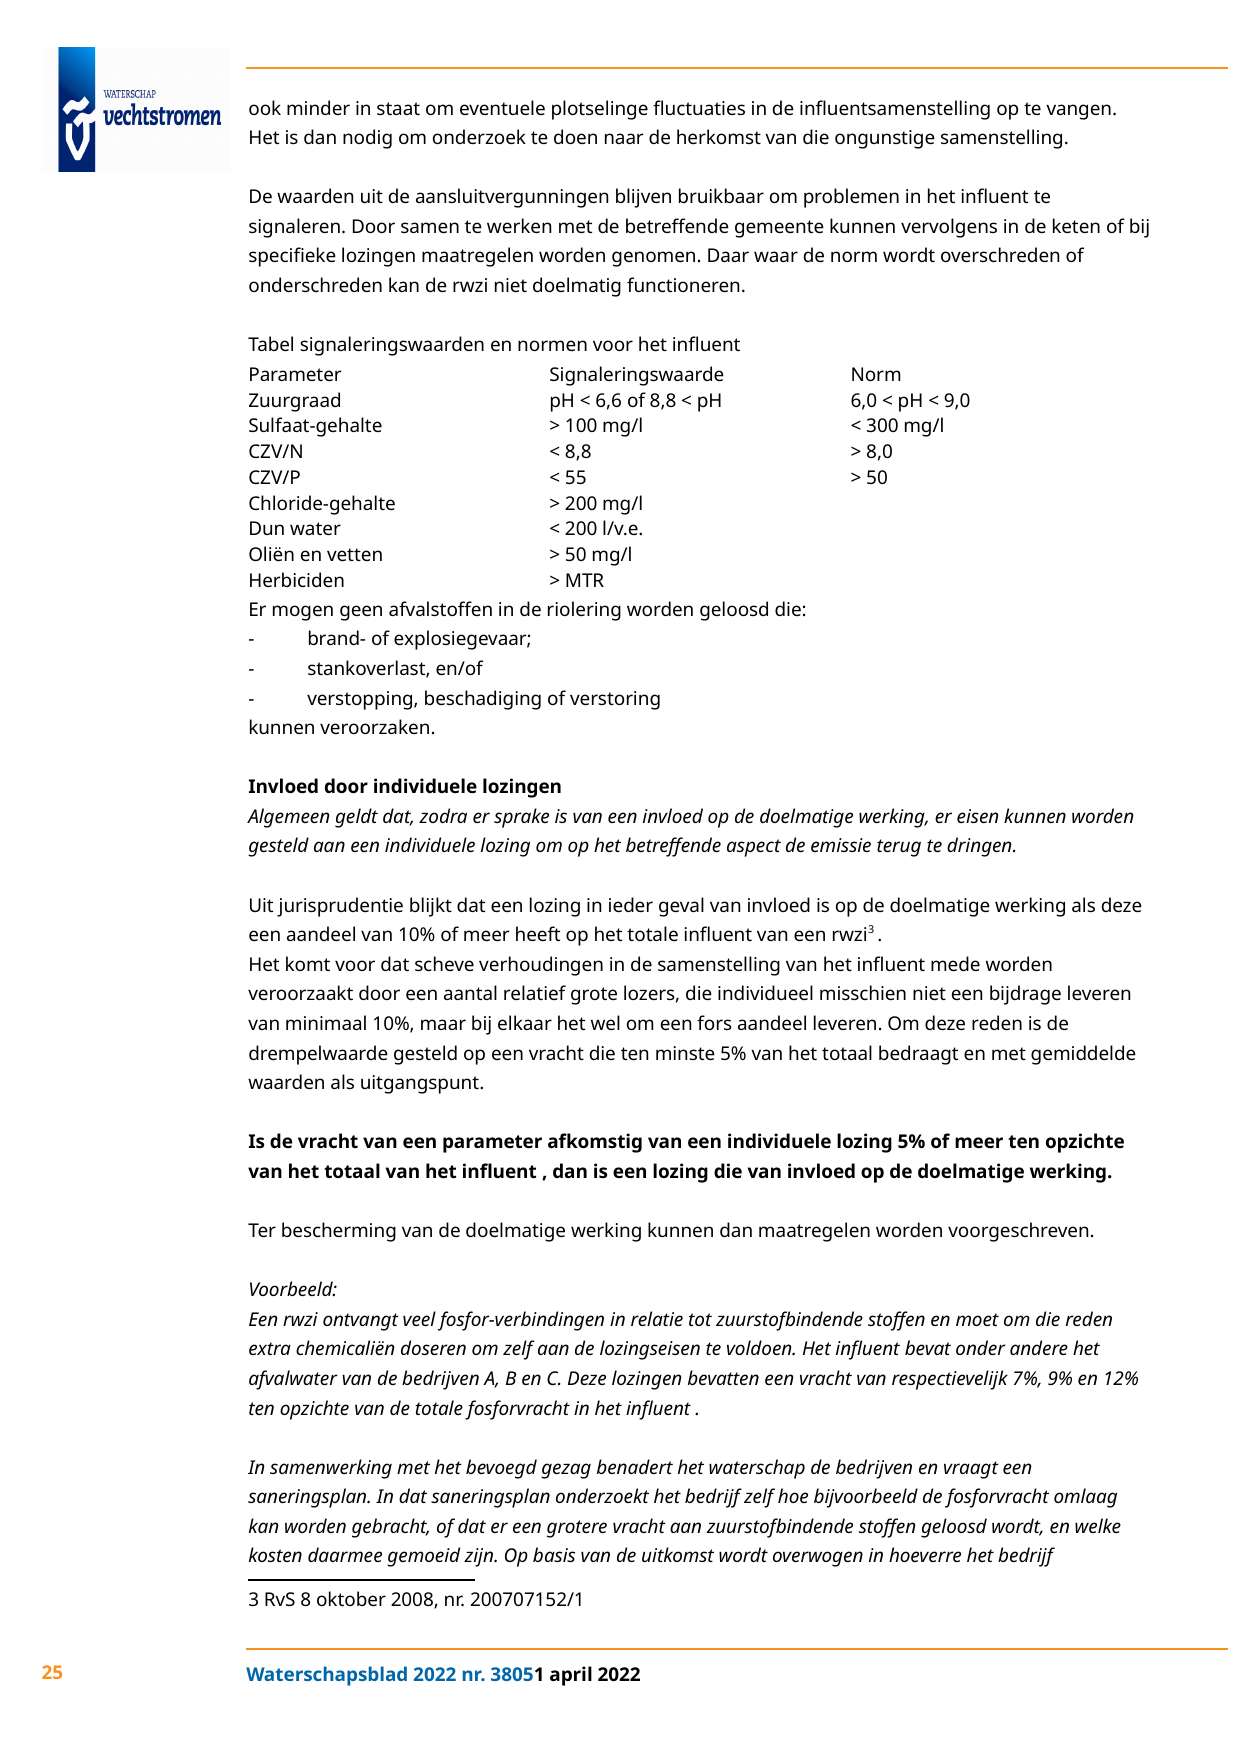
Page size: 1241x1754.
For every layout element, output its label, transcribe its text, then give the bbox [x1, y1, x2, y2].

table_cell [850, 567, 1152, 593]
table_cell Sulfaat-gehalte [248, 413, 549, 438]
table_cell [850, 541, 1152, 567]
text Algemeen geldt dat, zodra er sprake is van een invloed op de doelmatige werking, er eisen kunnen worden gesteld aan een individuele lozing om op het betreffende aspect de emissie terug te dringen. [248, 803, 1152, 858]
table_cell > 50 mg/l [549, 541, 850, 567]
table_cell < 300 mg/l [850, 413, 1152, 438]
table_cell Dun water [248, 516, 549, 541]
table_cell < 8,8 [549, 438, 850, 464]
text ook minder in staat om eventuele plotselinge fluctuaties in de influentsamenstelling op te vangen. Het is dan nodig om onderzoek te doen naar de herkomst van die ongunstige samenstelling. [248, 95, 1152, 150]
table_cell 6,0 < pH < 9,0 [850, 387, 1152, 413]
text De waarden uit de aansluitvergunningen blijven bruikbaar om problemen in het influent te signaleren. Door samen te werken met de betreffende gemeente kunnen vervolgens in de keten of bij specifieke lozingen maatregelen worden genomen. Daar waar de norm wordt overschreden of onderschreden kan de rwzi niet doelmatig functioneren. [248, 183, 1152, 298]
table_cell < 55 [549, 464, 850, 490]
text In samenwerking met het bevoegd gezag benadert het waterschap de bedrijven en vraagt een saneringsplan. In dat saneringsplan onderzoekt het bedrijf zelf hoe bijvoorbeeld de fosforvracht omlaag kan worden gebracht, of dat er een grotere vracht aan zuurstofbindende stoffen geloosd wordt, en welke kosten daarmee gemoeid zijn. Op basis van de uitkomst wordt overwogen in hoeverre het bedrijf [248, 1454, 1152, 1568]
list brand- of explosiegevaar; [248, 626, 1152, 651]
table_cell Herbiciden [248, 567, 549, 593]
table_cell [850, 516, 1152, 541]
table_cell > 8,0 [850, 438, 1152, 464]
text Invloed door individuele lozingen [248, 773, 1152, 799]
table_header Signaleringswaarde [549, 361, 850, 387]
table_cell Chloride-gehalte [248, 490, 549, 516]
text Een rwzi ontvangt veel fosfor-verbindingen in relatie tot zuurstofbindende stoffen en moet om die reden extra chemicaliën doseren om zelf aan de lozingseisen te voldoen. Het influent bevat onder andere het afvalwater van de bedrijven A, B en C. Deze lozingen bevatten een vracht van respectievelijk 7%, 9% en 12% ten opzichte van de totale fosforvracht in het influent . [248, 1306, 1152, 1420]
text Uit jurisprudentie blijkt dat een lozing in ieder geval van invloed is op de doelmatige werking als deze een aandeel van 10% of meer heeft op het totale influent van een rwzi. [248, 892, 1152, 947]
text RvS 8 oktober 2008, nr. 200707152/1 [248, 1586, 1152, 1612]
text Voorbeeld: [248, 1276, 1152, 1302]
table_header Norm [850, 361, 1152, 387]
table_cell [850, 490, 1152, 516]
table_cell > 50 [850, 464, 1152, 490]
table_cell > MTR [549, 567, 850, 593]
table_cell Oliën en vetten [248, 541, 549, 567]
list stankoverlast, en/of [248, 655, 1152, 681]
table_cell Zuurgraad [248, 387, 549, 413]
table_cell > 200 mg/l [549, 490, 850, 516]
text Is de vracht van een parameter afkomstig van een individuele lozing 5% of meer ten opzichte van het totaal van het influent , dan is een lozing die van invloed op de doelmatige werking. [248, 1128, 1152, 1184]
list verstopping, beschadiging of verstoring [248, 685, 1152, 710]
text Ter bescherming van de doelmatige werking kunnen dan maatregelen worden voorgeschreven. [248, 1217, 1152, 1243]
text kunnen veroorzaken. [248, 714, 1152, 740]
table_cell CZV/N [248, 438, 549, 464]
table_cell > 100 mg/l [549, 413, 850, 438]
picture [41, 47, 231, 172]
table_cell < 200 l/v.e. [549, 516, 850, 541]
text Tabel signaleringswaarden en normen voor het influent [248, 331, 1152, 357]
table_cell pH < 6,6 of 8,8 < pH [549, 387, 850, 413]
table_header Parameter [248, 361, 549, 387]
table_cell CZV/P [248, 464, 549, 490]
text Er mogen geen afvalstoffen in de riolering worden geloosd die: [248, 596, 1152, 622]
text Het komt voor dat scheve verhoudingen in de samenstelling van het influent mede worden veroorzaakt door een aantal relatief grote lozers, die individueel misschien niet een bijdrage leveren van minimaal 10%, maar bij elkaar het wel om een fors aandeel leveren. Om deze reden is de drempelwaarde gesteld op een vracht die ten minste 5% van het totaal bedraagt en met gemiddelde waarden als uitgangspunt. [248, 951, 1152, 1095]
